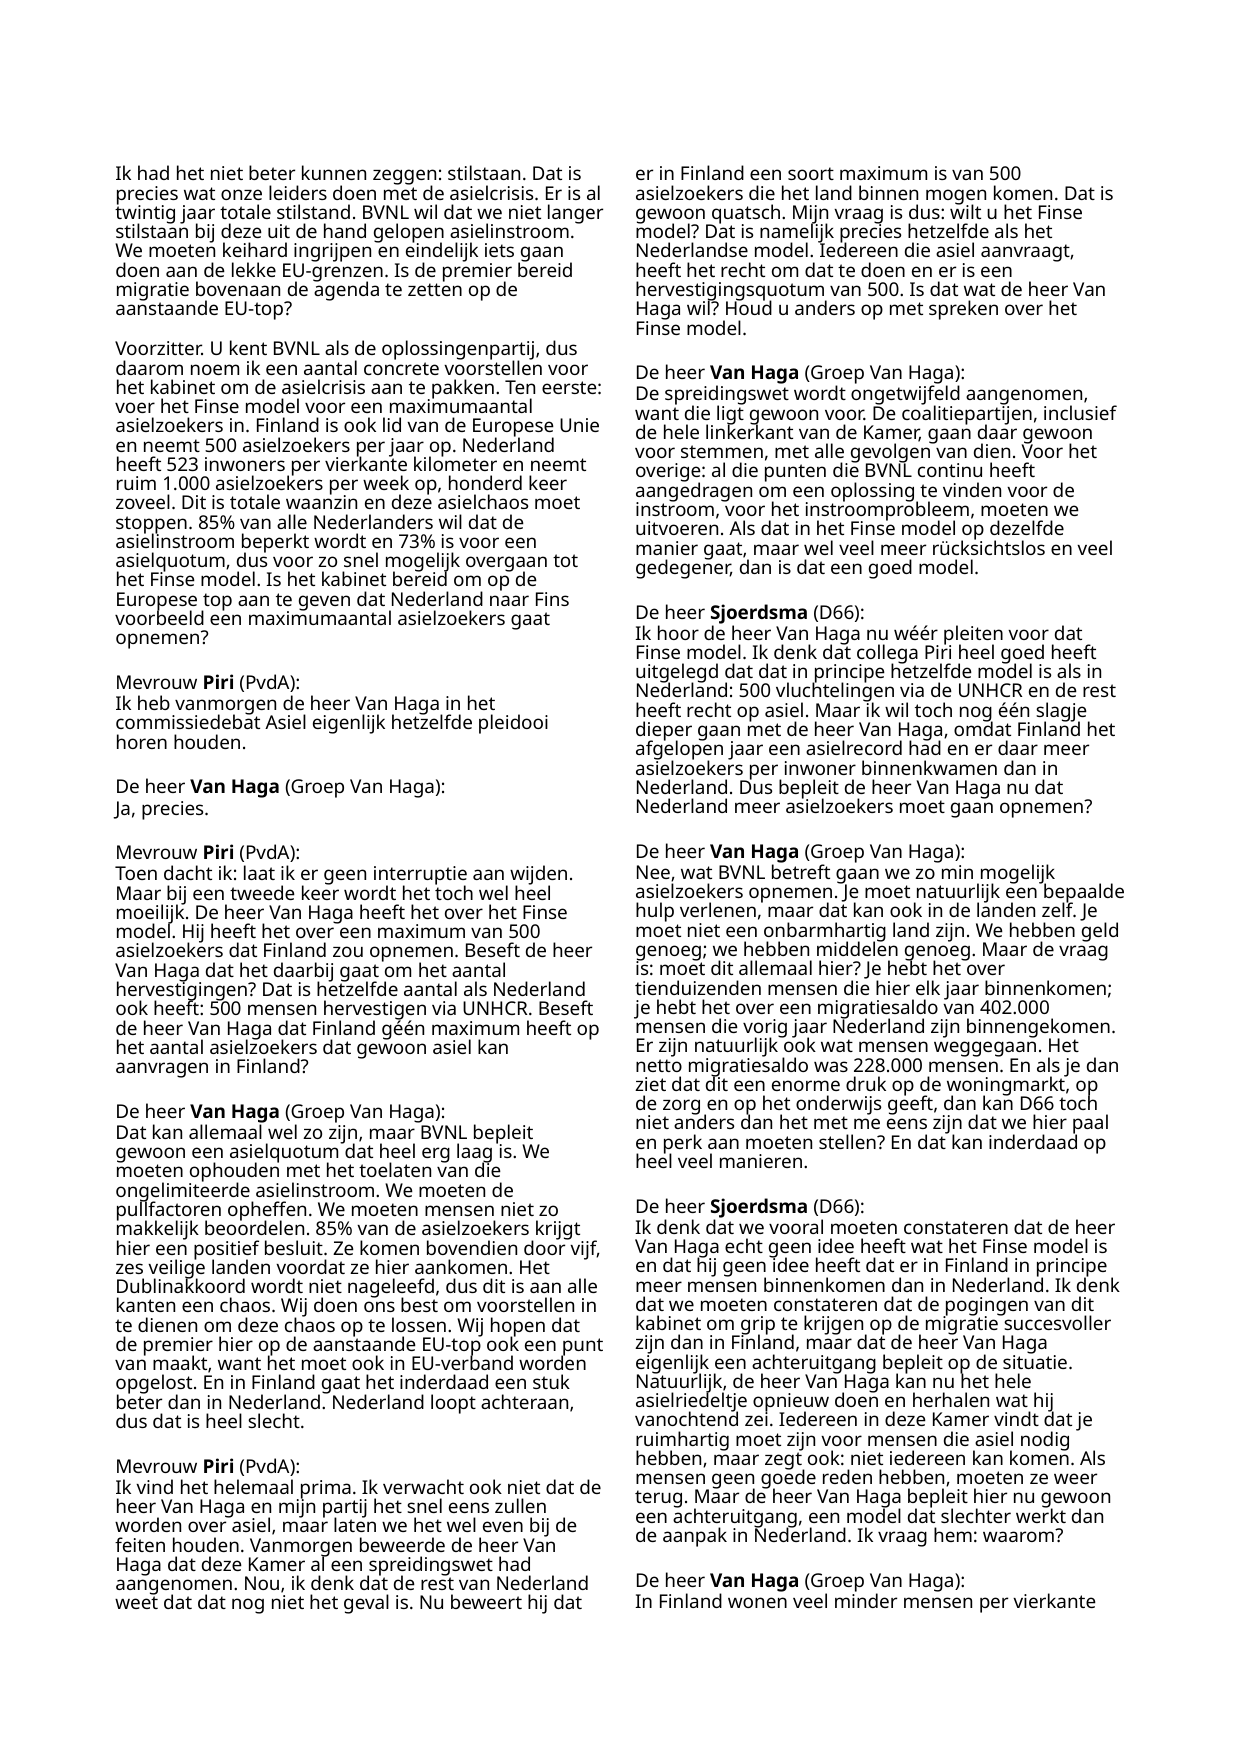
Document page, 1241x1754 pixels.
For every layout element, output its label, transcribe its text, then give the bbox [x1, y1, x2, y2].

text De heer Sjoerdsma (D66): [635, 1193, 1125, 1219]
text De heer Van Haga (Groep Van Haga): [635, 359, 1125, 385]
text De heer Van Haga (Groep Van Haga): [115, 1098, 605, 1124]
text Mevrouw Piri (PvdA): [115, 669, 605, 695]
text De heer Van Haga (Groep Van Haga): [115, 774, 605, 799]
text De heer Van Haga (Groep Van Haga): [635, 838, 1125, 864]
text Nee, wat BVNL betreft gaan we zo min mogelijk asielzoekers opnemen. Je moet natuurlijk een bepaalde hulp verlenen, maar dat kan ook in de landen zelf. Je moet niet een onbarmhartig land zijn. We hebben geld genoeg; we hebben middelen genoeg. Maar de vraag is: moet dit allemaal hier? Je hebt het over tienduizenden mensen die hier elk jaar binnenkomen; je hebt het over een migratiesaldo van 402.000 mensen die vorig jaar Nederland zijn binnengekomen. Er zijn natuurlijk ook wat mensen weggegaan. Het netto migratiesaldo was 228.000 mensen. En als je dan ziet dat dit een enorme druk op de woningmarkt, op de zorg en op het onderwijs geeft, dan kan D66 toch niet anders dan het met me eens zijn dat we hier paal en perk aan moeten stellen? En dat kan inderdaad op heel veel manieren. [635, 864, 1125, 1172]
text De heer Sjoerdsma (D66): [635, 599, 1125, 624]
text De spreidingswet wordt ongetwijfeld aangenomen, want die ligt gewoon voor. De coalitiepartijen, inclusief de hele linkerkant van de Kamer, gaan daar gewoon voor stemmen, met alle gevolgen van dien. Voor het overige: al die punten die BVNL continu heeft aangedragen om een oplossing te vinden voor de instroom, voor het instroomprobleem, moeten we uitvoeren. Als dat in het Finse model op dezelfde manier gaat, maar wel veel meer rücksichtslos en veel gedegener, dan is dat een goed model. [635, 385, 1125, 578]
text De heer Van Haga (Groep Van Haga): [635, 1567, 1125, 1593]
text Ik vind het helemaal prima. Ik verwacht ook niet dat de heer Van Haga en mijn partij het snel eens zullen worden over asiel, maar laten we het wel even bij de feiten houden. Vanmorgen beweerde de heer Van Haga dat deze Kamer al een spreidingswet had aangenomen. Nou, ik denk dat de rest van Nederland weet dat dat nog niet het geval is. Nu beweert hij dat [115, 1479, 605, 1614]
text Ik had het niet beter kunnen zeggen: stilstaan. Dat is precies wat onze leiders doen met de asielcrisis. Er is al twintig jaar totale stilstand. BVNL wil dat we niet langer stilstaan bij deze uit de hand gelopen asielinstroom. We moeten keihard ingrijpen en eindelijk iets gaan doen aan de lekke EU-grenzen. Is de premier bereid migratie bovenaan de agenda te zetten op de aanstaande EU-top? [115, 165, 605, 319]
text Dat kan allemaal wel zo zijn, maar BVNL bepleit gewoon een asielquotum dat heel erg laag is. We moeten ophouden met het toelaten van die ongelimiteerde asielinstroom. We moeten de pullfactoren opheffen. We moeten mensen niet zo makkelijk beoordelen. 85% van de asielzoekers krijgt hier een positief besluit. Ze komen bovendien door vijf, zes veilige landen voordat ze hier aankomen. Het Dublinakkoord wordt niet nageleefd, dus dit is aan alle kanten een chaos. Wij doen ons best om voorstellen in te dienen om deze chaos op te lossen. Wij hopen dat de premier hier op de aanstaande EU-top ook een punt van maakt, want het moet ook in EU-verband worden opgelost. En in Finland gaat het inderdaad een stuk beter dan in Nederland. Nederland loopt achteraan, dus dat is heel slecht. [115, 1124, 605, 1432]
text Toen dacht ik: laat ik er geen interruptie aan wijden. Maar bij een tweede keer wordt het toch wel heel moeilijk. De heer Van Haga heeft het over het Finse model. Hij heeft het over een maximum van 500 asielzoekers dat Finland zou opnemen. Beseft de heer Van Haga dat het daarbij gaat om het aantal hervestigingen? Dat is hetzelfde aantal als Nederland ook heeft: 500 mensen hervestigen via UNHCR. Beseft de heer Van Haga dat Finland géén maximum heeft op het aantal asielzoekers dat gewoon asiel kan aanvragen in Finland? [115, 865, 605, 1077]
text Ik heb vanmorgen de heer Van Haga in het commissiedebat Asiel eigenlijk hetzelfde pleidooi horen houden. [115, 695, 605, 753]
text In Finland wonen veel minder mensen per vierkante [635, 1593, 1125, 1612]
text Mevrouw Piri (PvdA): [115, 1453, 605, 1479]
text Mevrouw Piri (PvdA): [115, 839, 605, 865]
text Voorzitter. U kent BVNL als de oplossingenpartij, dus daarom noem ik een aantal concrete voorstellen voor het kabinet om de asielcrisis aan te pakken. Ten eerste: voer het Finse model voor een maximumaantal asielzoekers in. Finland is ook lid van de Europese Unie en neemt 500 asielzoekers per jaar op. Nederland heeft 523 inwoners per vierkante kilometer en neemt ruim 1.000 asielzoekers per week op, honderd keer zoveel. Dit is totale waanzin en deze asielchaos moet stoppen. 85% van alle Nederlanders wil dat de asielinstroom beperkt wordt en 73% is voor een asielquotum, dus voor zo snel mogelijk overgaan tot het Finse model. Is het kabinet bereid om op de Europese top aan te geven dat Nederland naar Fins voorbeeld een maximumaantal asielzoekers gaat opnemen? [115, 340, 605, 648]
text Ik hoor de heer Van Haga nu wéér pleiten voor dat Finse model. Ik denk dat collega Piri heel goed heeft uitgelegd dat dat in principe hetzelfde model is als in Nederland: 500 vluchtelingen via de UNHCR en de rest heeft recht op asiel. Maar ik wil toch nog één slagje dieper gaan met de heer Van Haga, omdat Finland het afgelopen jaar een asielrecord had en er daar meer asielzoekers per inwoner binnenkwamen dan in Nederland. Dus bepleit de heer Van Haga nu dat Nederland meer asielzoekers moet gaan opnemen? [635, 624, 1125, 817]
text Ja, precies. [115, 799, 605, 819]
text er in Finland een soort maximum is van 500 asielzoekers die het land binnen mogen komen. Dat is gewoon quatsch. Mijn vraag is dus: wilt u het Finse model? Dat is namelijk precies hetzelfde als het Nederlandse model. Iedereen die asiel aanvraagt, heeft het recht om dat te doen en er is een hervestigingsquotum van 500. Is dat wat de heer Van Haga wil? Houd u anders op met spreken over het Finse model. [635, 165, 1125, 339]
text Ik denk dat we vooral moeten constateren dat de heer Van Haga echt geen idee heeft wat het Finse model is en dat hij geen idee heeft dat er in Finland in principe meer mensen binnenkomen dan in Nederland. Ik denk dat we moeten constateren dat de pogingen van dit kabinet om grip te krijgen op de migratie succesvoller zijn dan in Finland, maar dat de heer Van Haga eigenlijk een achteruitgang bepleit op de situatie. Natuurlijk, de heer Van Haga kan nu het hele asielriedeltje opnieuw doen en herhalen wat hij vanochtend zei. Iedereen in deze Kamer vindt dat je ruimhartig moet zijn voor mensen die asiel nodig hebben, maar zegt ook: niet iedereen kan komen. Als mensen geen goede reden hebben, moeten ze weer terug. Maar de heer Van Haga bepleit hier nu gewoon een achteruitgang, een model dat slechter werkt dan de aanpak in Nederland. Ik vraag hem: waarom? [635, 1219, 1125, 1546]
